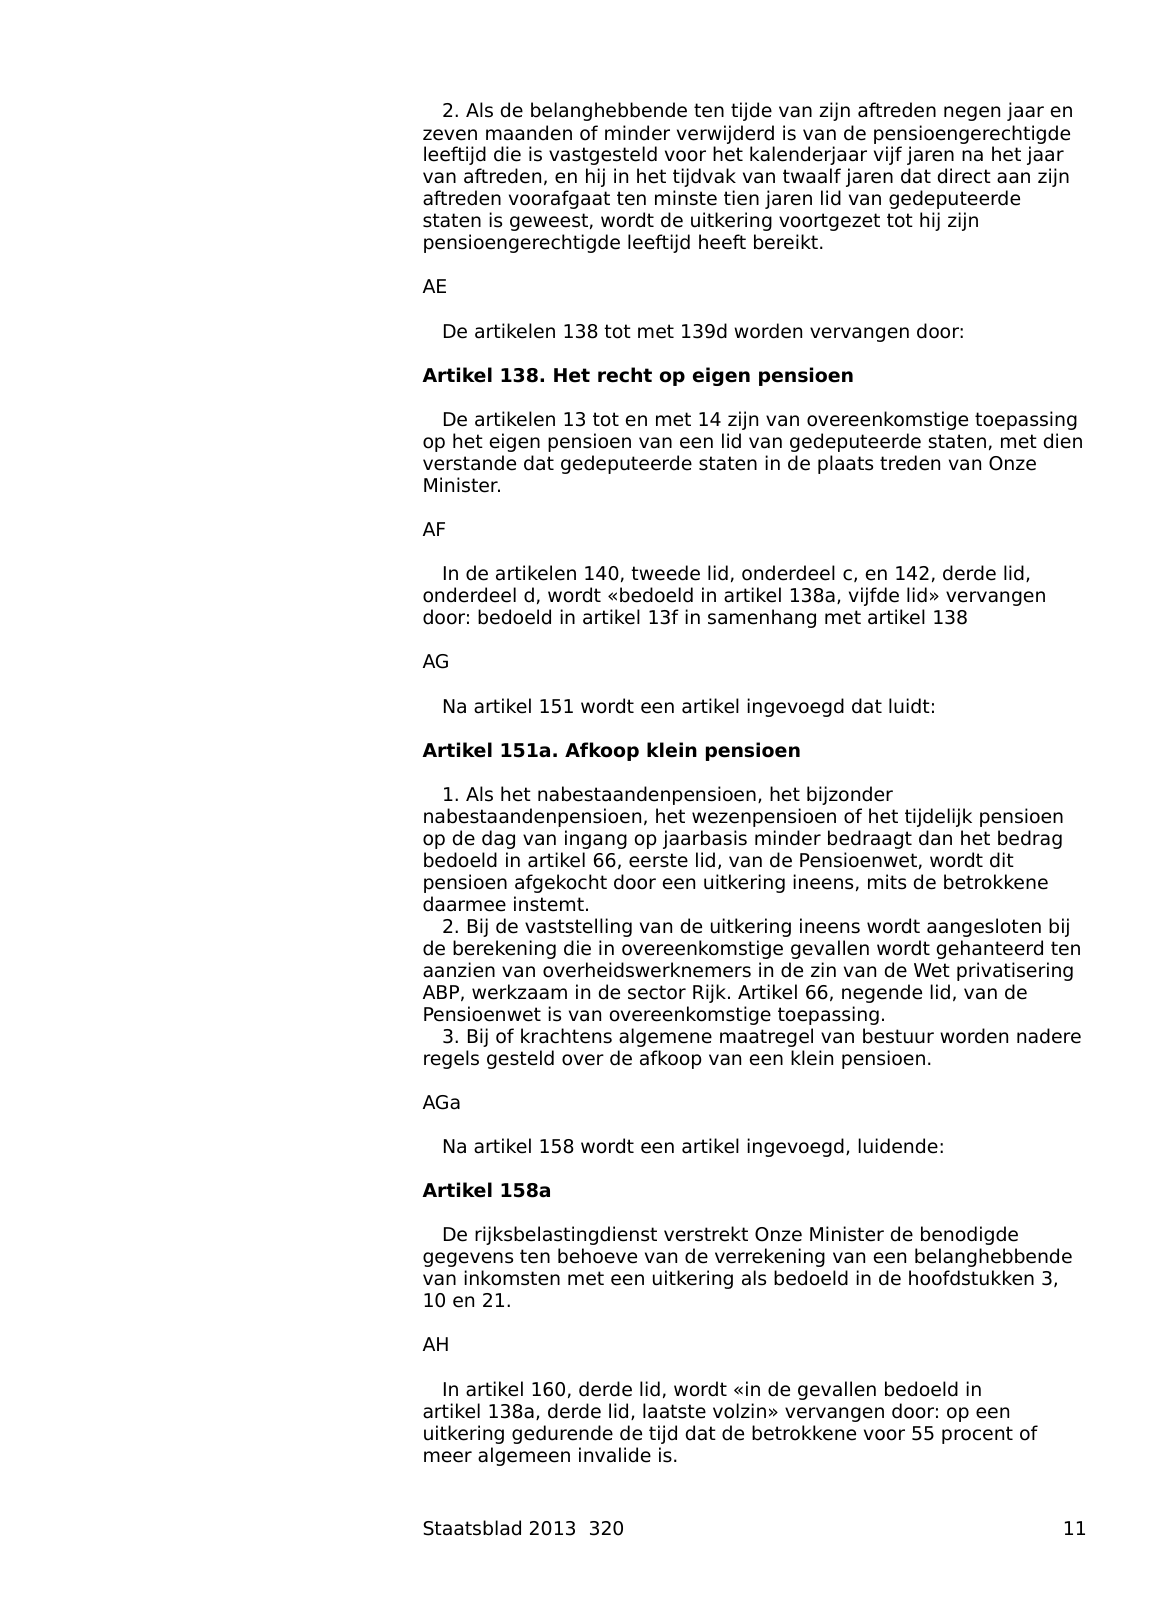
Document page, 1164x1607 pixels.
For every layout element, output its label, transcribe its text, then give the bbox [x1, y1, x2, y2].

subtitle Artikel 158a [422, 1180, 1087, 1202]
text AGa [422, 1092, 1087, 1114]
text In artikel 160, derde lid, wordt «in de gevallen bedoeld in artikel 138a, derde lid, laatste volzin» vervangen door: op een uitkering gedurende de tijd dat de betrokkene voor 55 procent of meer algemeen invalide is. [422, 1378, 1087, 1466]
text AG [422, 651, 1087, 673]
text AH [422, 1334, 1087, 1356]
subtitle Artikel 138. Het recht op eigen pensioen [422, 365, 1087, 387]
text 1. Als het nabestaandenpensioen, het bijzonder nabestaandenpensioen, het wezenpensioen of het tijdelijk pensioen op de dag van ingang op jaarbasis minder bedraagt dan het bedrag bedoeld in artikel 66, eerste lid, van de Pensioenwet, wordt dit pensioen afgekocht door een uitkering ineens, mits de betrokkene daarmee instemt. [422, 784, 1087, 916]
text Na artikel 151 wordt een artikel ingevoegd dat luidt: [422, 696, 1087, 717]
subtitle Artikel 151a. Afkoop klein pensioen [422, 740, 1087, 762]
text Na artikel 158 wordt een artikel ingevoegd, luidende: [422, 1136, 1087, 1158]
text De rijksbelastingdienst verstrekt Onze Minister de benodigde gegevens ten behoeve van de verrekening van een belanghebbende van inkomsten met een uitkering als bedoeld in de hoofdstukken 3, 10 en 21. [422, 1224, 1087, 1312]
text De artikelen 13 tot en met 14 zijn van overeenkomstige toepassing op het eigen pensioen van een lid van gedeputeerde staten, met dien verstande dat gedeputeerde staten in de plaats treden van Onze Minister. [422, 409, 1087, 497]
text 3. Bij of krachtens algemene maatregel van bestuur worden nadere regels gesteld over de afkoop van een klein pensioen. [422, 1026, 1087, 1069]
text 2. Bij de vaststelling van de uitkering ineens wordt aangesloten bij de berekening die in overeenkomstige gevallen wordt gehanteerd ten aanzien van overheidswerknemers in de zin van de Wet privatisering ABP, werkzaam in de sector Rijk. Artikel 66, negende lid, van de Pensioenwet is van overeenkomstige toepassing. [422, 916, 1087, 1026]
text AE [422, 276, 1087, 298]
text AF [422, 519, 1087, 541]
text In de artikelen 140, tweede lid, onderdeel c, en 142, derde lid, onderdeel d, wordt «bedoeld in artikel 138a, vijfde lid» vervangen door: bedoeld in artikel 13f in samenhang met artikel 138 [422, 563, 1087, 629]
text De artikelen 138 tot met 139d worden vervangen door: [422, 321, 1087, 343]
text 2. Als de belanghebbende ten tijde van zijn aftreden negen jaar en zeven maanden of minder verwijderd is van de pensioengerechtigde leeftijd die is vastgesteld voor het kalenderjaar vijf jaren na het jaar van aftreden, en hij in het tijdvak van twaalf jaren dat direct aan zijn aftreden voorafgaat ten minste tien jaren lid van gedeputeerde staten is geweest, wordt de uitkering voortgezet tot hij zijn pensioengerechtigde leeftijd heeft bereikt. [422, 100, 1087, 254]
